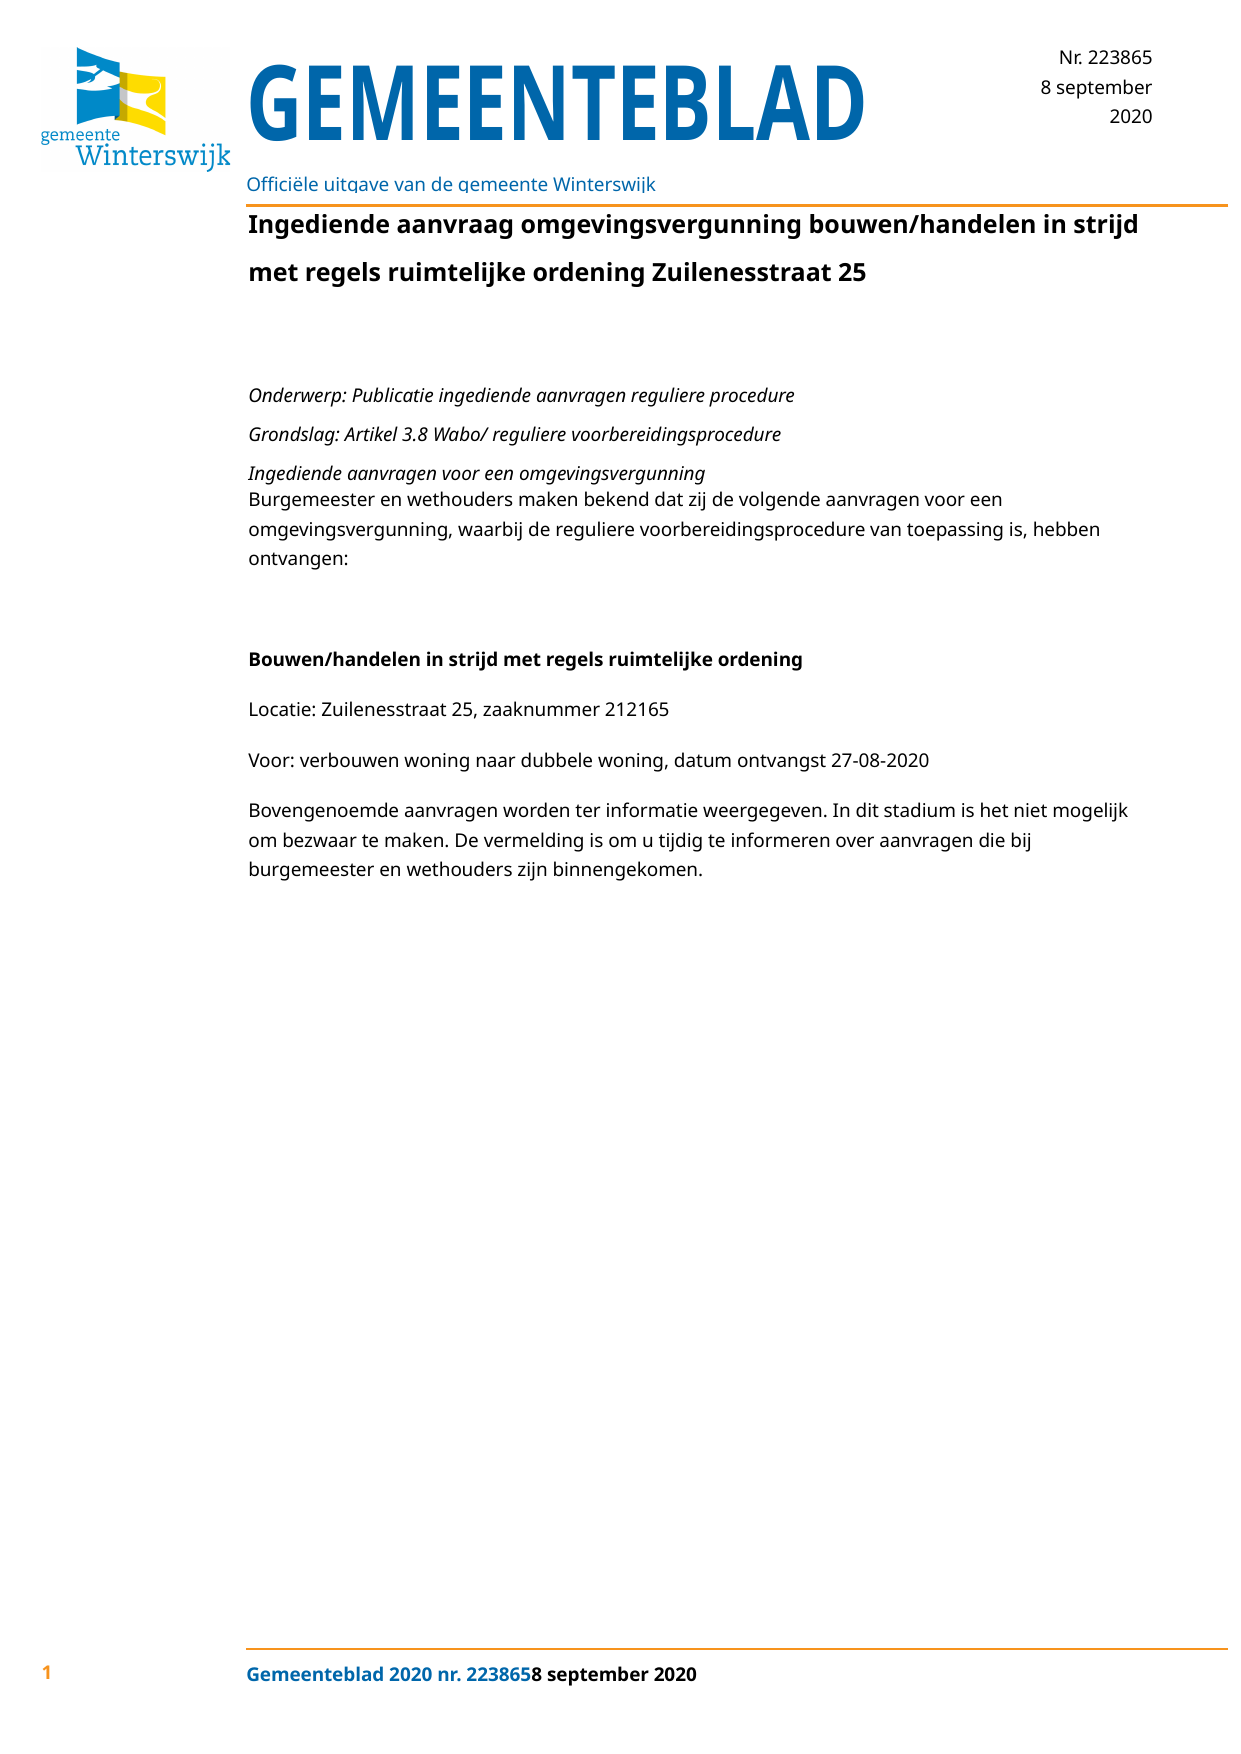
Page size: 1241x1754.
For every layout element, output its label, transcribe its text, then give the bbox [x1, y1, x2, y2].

text Burgemeester en wethouders maken bekend dat zij de volgende aanvragen voor een omgevingsvergunning, waarbij de reguliere voorbereidingsprocedure van toepassing is, hebben ontvangen: [248, 486, 1152, 571]
picture [41, 47, 231, 172]
text Bovengenoemde aanvragen worden ter informatie weergegeven. In dit stadium is het niet mogelijk om bezwaar te maken. De vermelding is om u tijdig te informeren over aanvragen die bij burgemeester en wethouders zijn binnengekomen. [248, 797, 1152, 882]
text Voor: verbouwen woning naar dubbele woning, datum ontvangst 27-08-2020 [248, 747, 1152, 773]
picture [225, 153, 231, 162]
text Ingediende aanvraag omgevingsvergunning bouwen/handelen in strijd met regels ruimtelijke ordening Zuilenesstraat 25 [248, 207, 1152, 288]
text Onderwerp: Publicatie ingediende aanvragen reguliere procedure [248, 382, 1152, 408]
text Bouwen/handelen in strijd met regels ruimtelijke ordening [248, 646, 1152, 672]
text Locatie: Zuilenesstraat 25, zaaknummer 212165 [248, 697, 1152, 722]
text Grondslag: Artikel 3.8 Wabo/ reguliere voorbereidingsprocedure [248, 421, 1152, 447]
text Ingediende aanvragen voor een omgevingsvergunning [248, 460, 1152, 486]
